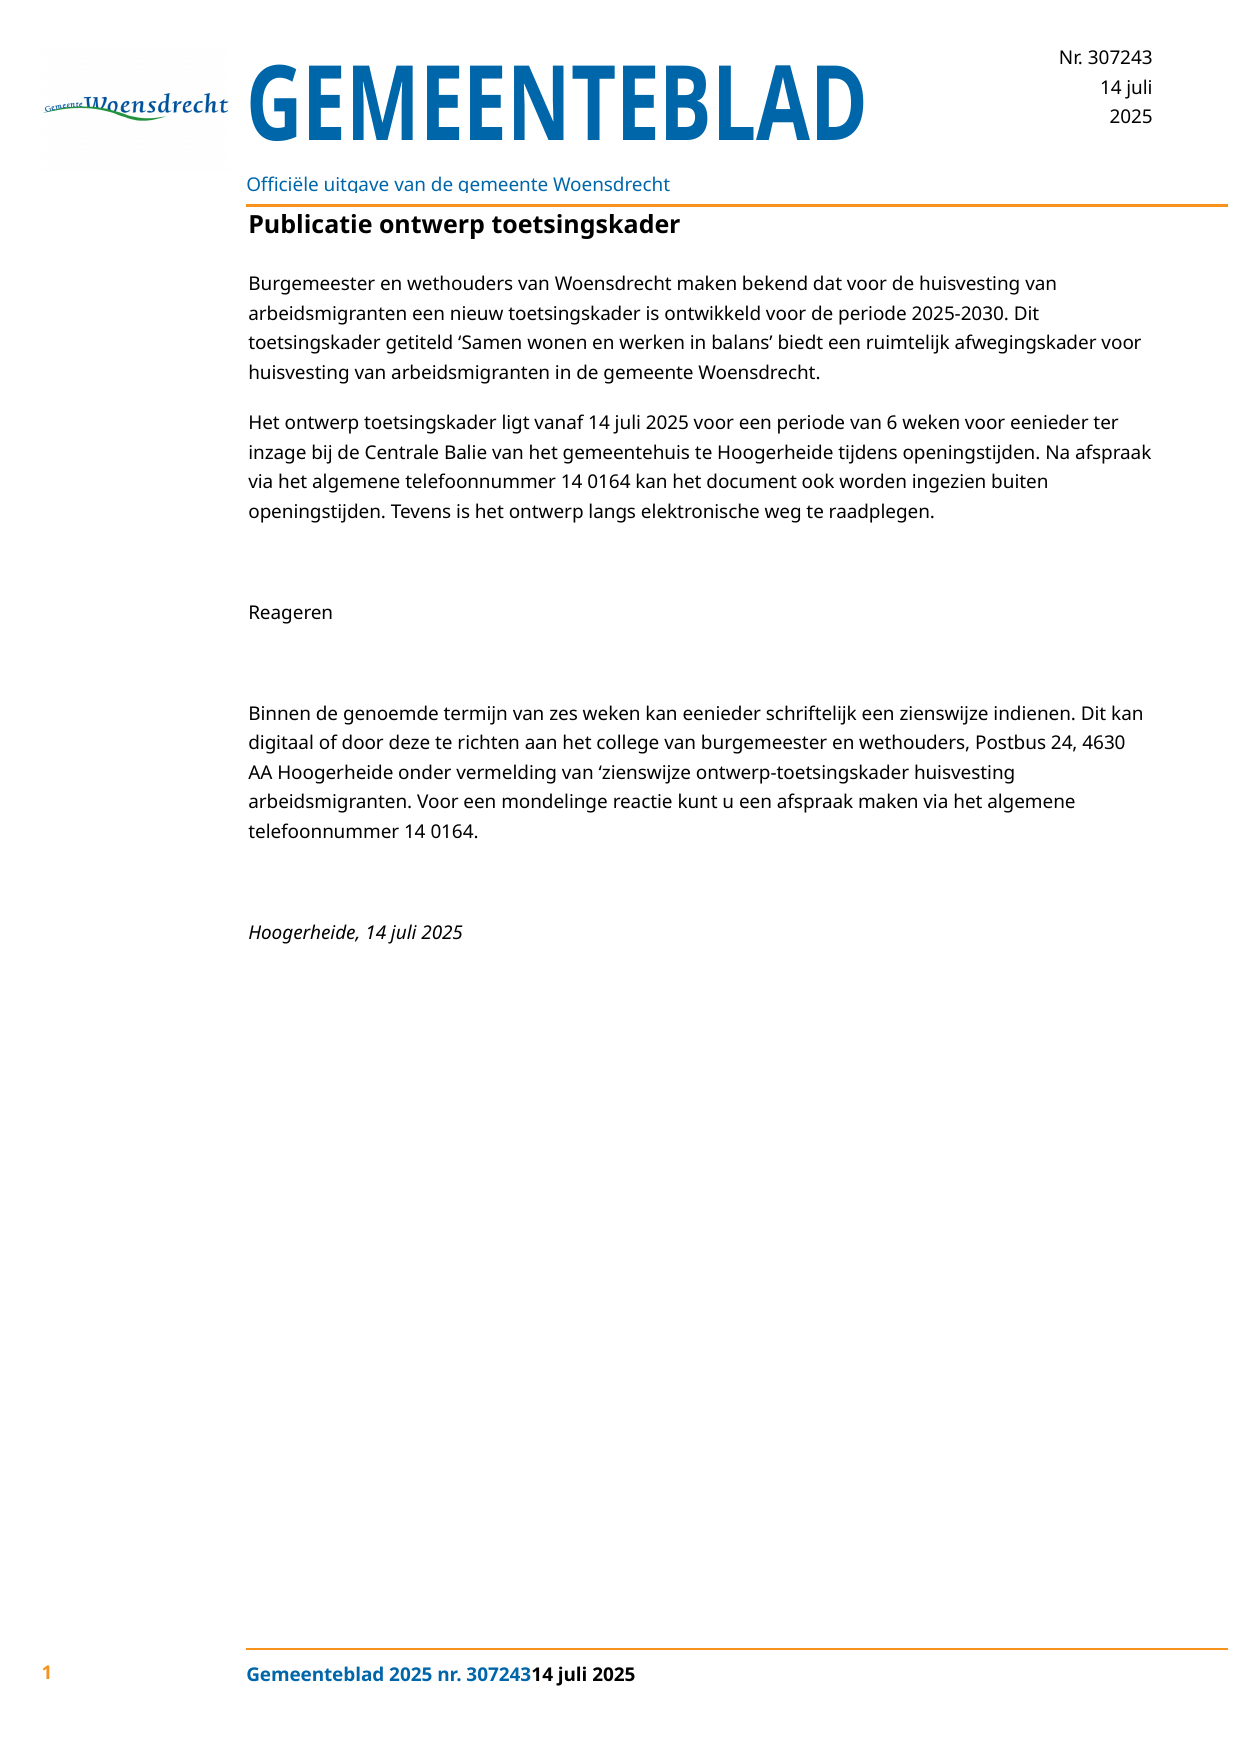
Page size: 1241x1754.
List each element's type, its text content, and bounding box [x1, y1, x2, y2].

text Reageren [248, 599, 1152, 625]
text Binnen de genoemde termijn van zes weken kan eenieder schriftelijk een zienswijze indienen. Dit kan digitaal of door deze te richten aan het college van burgemeester en wethouders, Postbus 24, 4630 AA Hoogerheide onder vermelding van ‘zienswijze ontwerp-toetsingskader huisvesting arbeidsmigranten. Voor een mondelinge reactie kunt u een afspraak maken via het algemene telefoonnummer 14 0164. [248, 700, 1152, 844]
text Burgemeester en wethouders van Woensdrecht maken bekend dat voor de huisvesting van arbeidsmigranten een nieuw toetsingskader is ontwikkeld voor de periode 2025-2030. Dit toetsingskader getiteld ‘Samen wonen en werken in balans’ biedt een ruimtelijk afwegingskader voor huisvesting van arbeidsmigranten in de gemeente Woensdrecht. [248, 270, 1152, 385]
picture [41, 47, 231, 172]
text Hoogerheide, 14 juli 2025 [248, 919, 1152, 945]
text Het ontwerp toetsingskader ligt vanaf 14 juli 2025 voor een periode van 6 weken voor eenieder ter inzage bij de Centrale Balie van het gemeentehuis te Hoogerheide tijdens openingstijden. Na afspraak via het algemene telefoonnummer 14 0164 kan het document ook worden ingezien buiten openingstijden. Tevens is het ontwerp langs elektronische weg te raadplegen. [248, 409, 1152, 524]
text Publicatie ontwerp toetsingskader [248, 207, 1152, 241]
